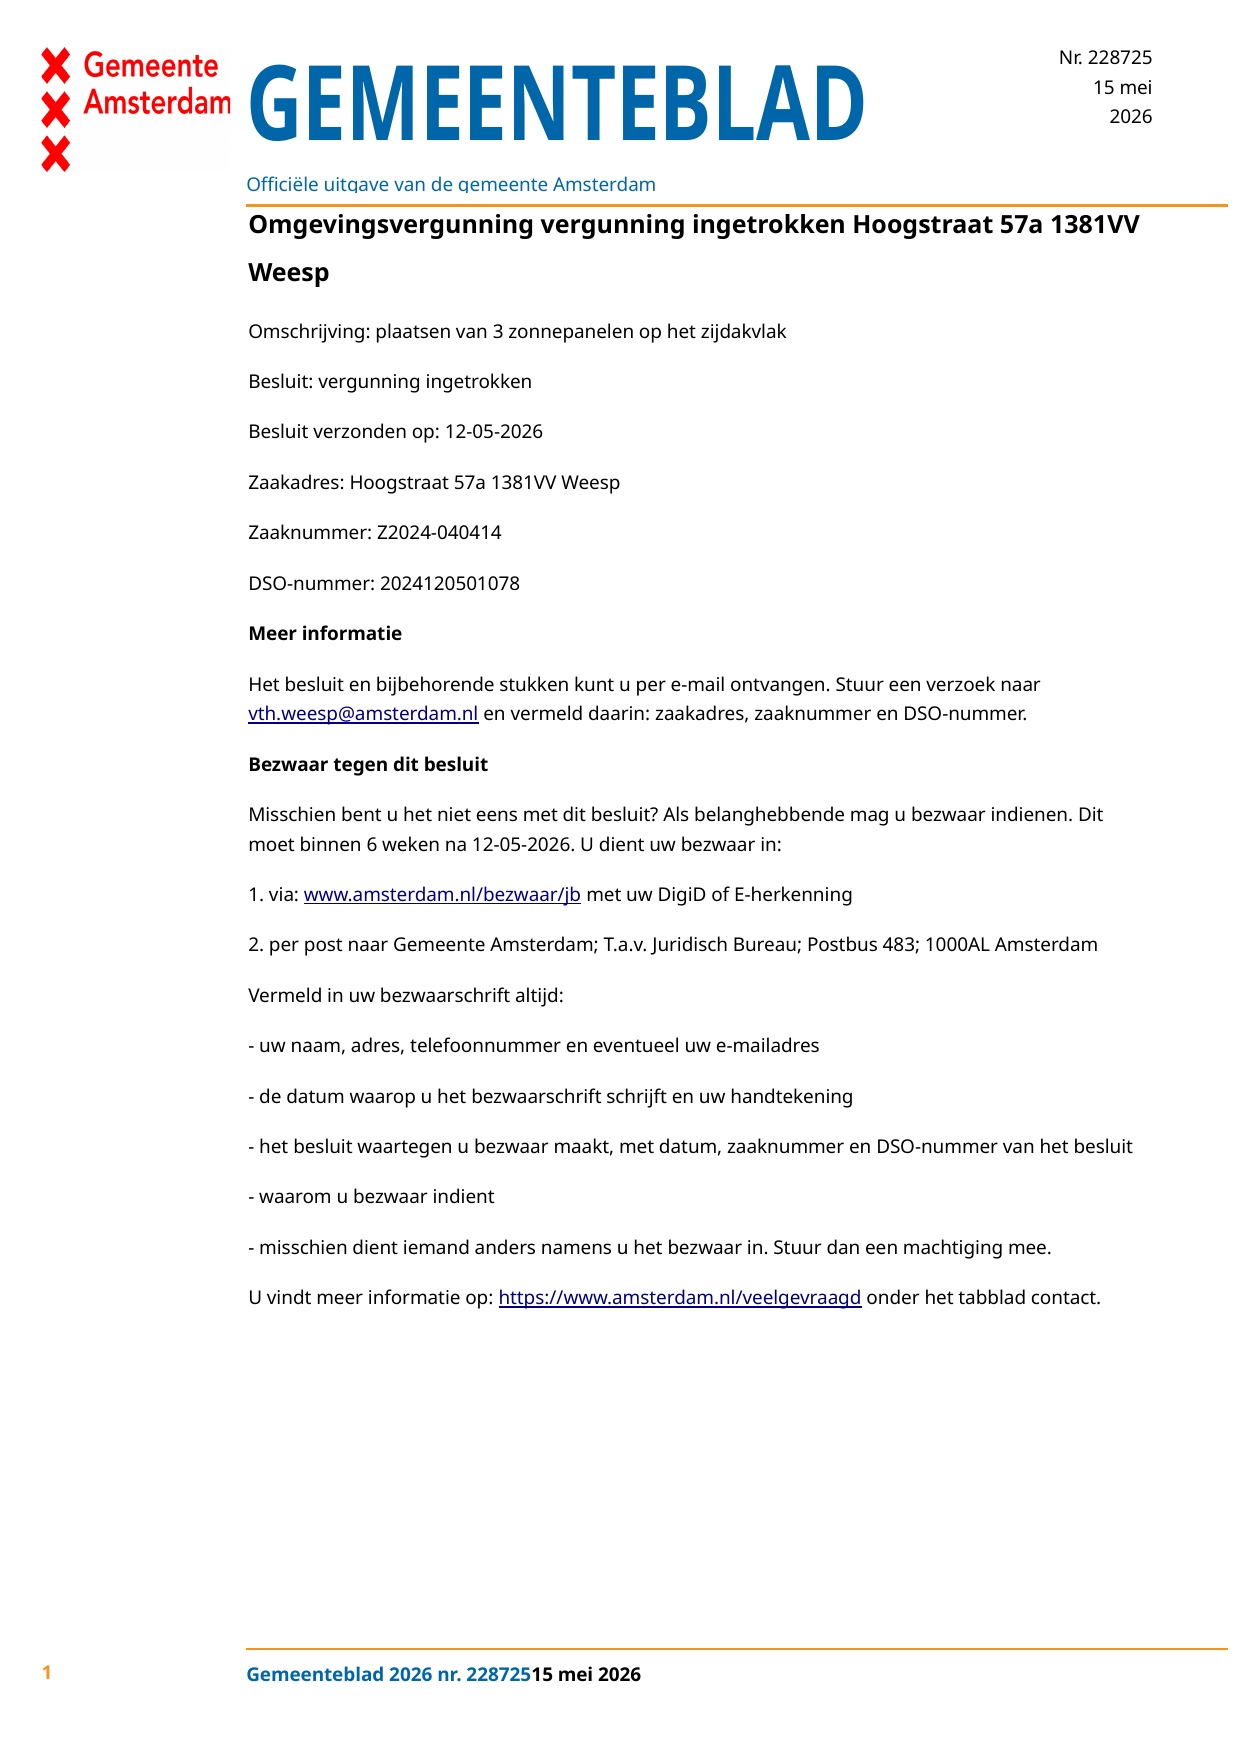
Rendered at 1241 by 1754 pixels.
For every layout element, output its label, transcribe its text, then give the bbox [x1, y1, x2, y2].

text Omgevingsvergunning vergunning ingetrokken Hoogstraat 57a 1381VV Weesp [248, 207, 1152, 288]
text Meer informatie [248, 620, 1152, 646]
text Besluit: vergunning ingetrokken [248, 368, 1152, 394]
text Vermeld in uw bezwaarschrift altijd: [248, 982, 1152, 1008]
text 1. via: www.amsterdam.nl/bezwaar/jb met uw DigiD of E-herkenning [248, 881, 1152, 907]
picture [41, 47, 231, 172]
text - uw naam, adres, telefoonnummer en eventueel uw e-mailadres [248, 1032, 1152, 1058]
text 2. per post naar Gemeente Amsterdam; T.a.v. Juridisch Bureau; Postbus 483; 1000AL Amsterdam [248, 932, 1152, 957]
text - waarom u bezwaar indient [248, 1184, 1152, 1209]
text - de datum waarop u het bezwaarschrift schrijft en uw handtekening [248, 1083, 1152, 1109]
text Besluit verzonden op: 12-05-2026 [248, 419, 1152, 444]
text - het besluit waartegen u bezwaar maakt, met datum, zaaknummer en DSO-nummer van het besluit [248, 1133, 1152, 1159]
text DSO-nummer: 2024120501078 [248, 570, 1152, 596]
text - misschien dient iemand anders namens u het bezwaar in. Stuur dan een machtiging mee. [248, 1234, 1152, 1260]
text Omschrijving: plaatsen van 3 zonnepanelen op het zijdakvlak [248, 318, 1152, 344]
text Bezwaar tegen dit besluit [248, 751, 1152, 777]
text Zaaknummer: Z2024-040414 [248, 519, 1152, 545]
text Zaakadres: Hoogstraat 57a 1381VV Weesp [248, 469, 1152, 495]
text Misschien bent u het niet eens met dit besluit? Als belanghebbende mag u bezwaar indienen. Dit moet binnen 6 weken na 12-05-2026. U dient uw bezwaar in: [248, 801, 1152, 857]
text Het besluit en bijbehorende stukken kunt u per e-mail ontvangen. Stuur een verzoek naar vth.weesp@amsterdam.nl en vermeld daarin: zaakadres, zaaknummer en DSO-nummer. [248, 671, 1152, 726]
text U vindt meer informatie op: https://www.amsterdam.nl/veelgevraagd onder het tabblad contact. [248, 1284, 1152, 1310]
